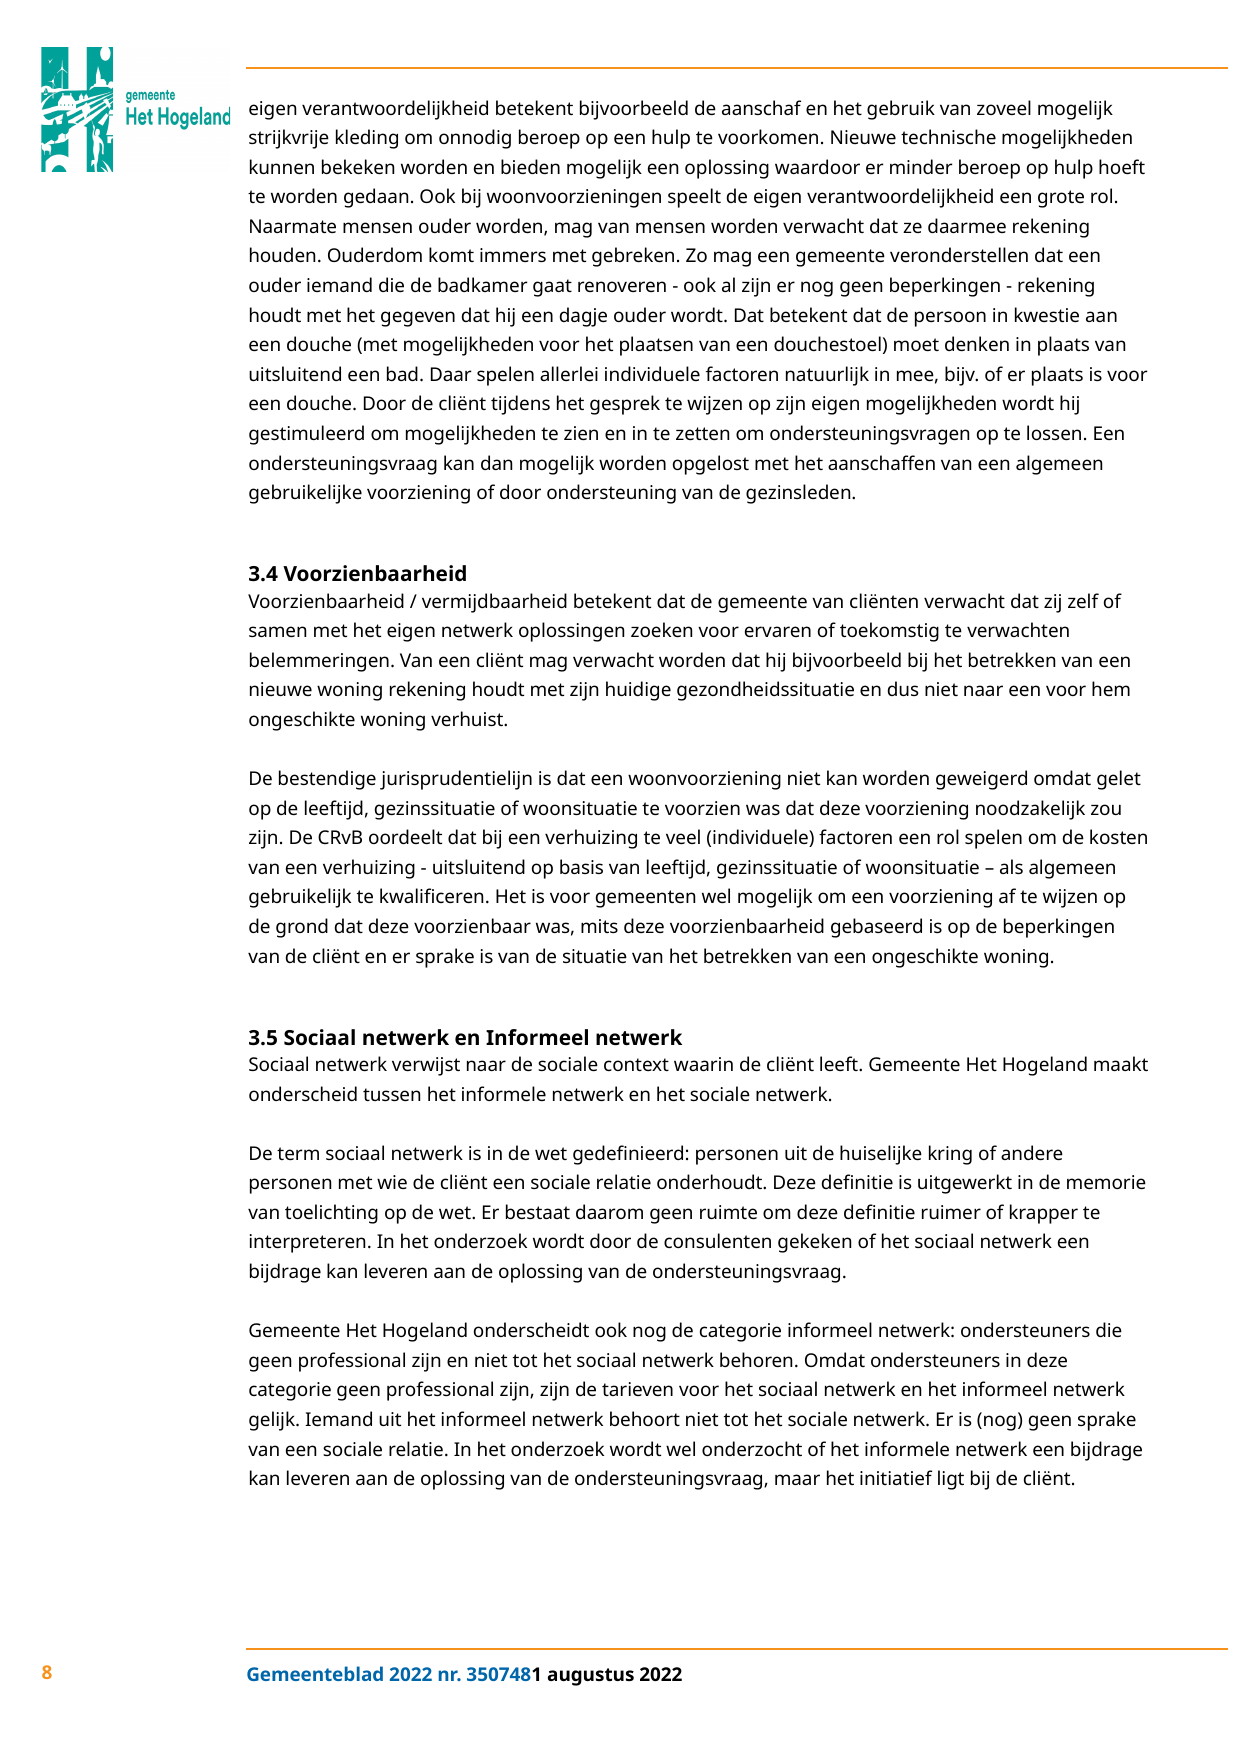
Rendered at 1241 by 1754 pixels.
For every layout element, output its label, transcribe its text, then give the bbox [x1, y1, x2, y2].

text Voorzienbaarheid / vermijdbaarheid betekent dat de gemeente van cliënten verwacht dat zij zelf of samen met het eigen netwerk oplossingen zoeken voor ervaren of toekomstig te verwachten belemmeringen. Van een cliënt mag verwacht worden dat hij bijvoorbeeld bij het betrekken van een nieuwe woning rekening houdt met zijn huidige gezondheidssituatie en dus niet naar een voor hem ongeschikte woning verhuist. [248, 588, 1152, 732]
text 3.5 Sociaal netwerk en Informeel netwerk [248, 1023, 1152, 1051]
picture [41, 47, 231, 172]
text eigen verantwoordelijkheid betekent bijvoorbeeld de aanschaf en het gebruik van zoveel mogelijk strijkvrije kleding om onnodig beroep op een hulp te voorkomen. Nieuwe technische mogelijkheden kunnen bekeken worden en bieden mogelijk een oplossing waardoor er minder beroep op hulp hoeft te worden gedaan. Ook bij woonvoorzieningen speelt de eigen verantwoordelijkheid een grote rol. Naarmate mensen ouder worden, mag van mensen worden verwacht dat ze daarmee rekening houden. Ouderdom komt immers met gebreken. Zo mag een gemeente veronderstellen dat een ouder iemand die de badkamer gaat renoveren - ook al zijn er nog geen beperkingen - rekening houdt met het gegeven dat hij een dagje ouder wordt. Dat betekent dat de persoon in kwestie aan een douche (met mogelijkheden voor het plaatsen van een douchestoel) moet denken in plaats van uitsluitend een bad. Daar spelen allerlei individuele factoren natuurlijk in mee, bijv. of er plaats is voor een douche. Door de cliënt tijdens het gesprek te wijzen op zijn eigen mogelijkheden wordt hij gestimuleerd om mogelijkheden te zien en in te zetten om ondersteuningsvragen op te lossen. Een ondersteuningsvraag kan dan mogelijk worden opgelost met het aanschaffen van een algemeen gebruikelijke voorziening of door ondersteuning van de gezinsleden. [248, 95, 1152, 505]
text De term sociaal netwerk is in de wet gedefinieerd: personen uit de huiselijke kring of andere personen met wie de cliënt een sociale relatie onderhoudt. Deze definitie is uitgewerkt in de memorie van toelichting op de wet. Er bestaat daarom geen ruimte om deze definitie ruimer of krapper te interpreteren. In het onderzoek wordt door de consulenten gekeken of het sociaal netwerk een bijdrage kan leveren aan de oplossing van de ondersteuningsvraag. [248, 1140, 1152, 1284]
text Sociaal netwerk verwijst naar de sociale context waarin de cliënt leeft. Gemeente Het Hogeland maakt onderscheid tussen het informele netwerk en het sociale netwerk. [248, 1051, 1152, 1107]
text 3.4 Voorzienbaarheid [248, 559, 1152, 588]
text De bestendige jurisprudentielijn is dat een woonvoorziening niet kan worden geweigerd omdat gelet op de leeftijd, gezinssituatie of woonsituatie te voorzien was dat deze voorziening noodzakelijk zou zijn. De CRvB oordeelt dat bij een verhuizing te veel (individuele) factoren een rol spelen om de kosten van een verhuizing - uitsluitend op basis van leeftijd, gezinssituatie of woonsituatie – als algemeen gebruikelijk te kwalificeren. Het is voor gemeenten wel mogelijk om een voorziening af te wijzen op de grond dat deze voorzienbaar was, mits deze voorzienbaarheid gebaseerd is op de beperkingen van de cliënt en er sprake is van de situatie van het betrekken van een ongeschikte woning. [248, 765, 1152, 968]
text Gemeente Het Hogeland onderscheidt ook nog de categorie informeel netwerk: ondersteuners die geen professional zijn en niet tot het sociaal netwerk behoren. Omdat ondersteuners in deze categorie geen professional zijn, zijn de tarieven voor het sociaal netwerk en het informeel netwerk gelijk. Iemand uit het informeel netwerk behoort niet tot het sociale netwerk. Er is (nog) geen sprake van een sociale relatie. In het onderzoek wordt wel onderzocht of het informele netwerk een bijdrage kan leveren aan de oplossing van de ondersteuningsvraag, maar het initiatief ligt bij de cliënt. [248, 1317, 1152, 1491]
